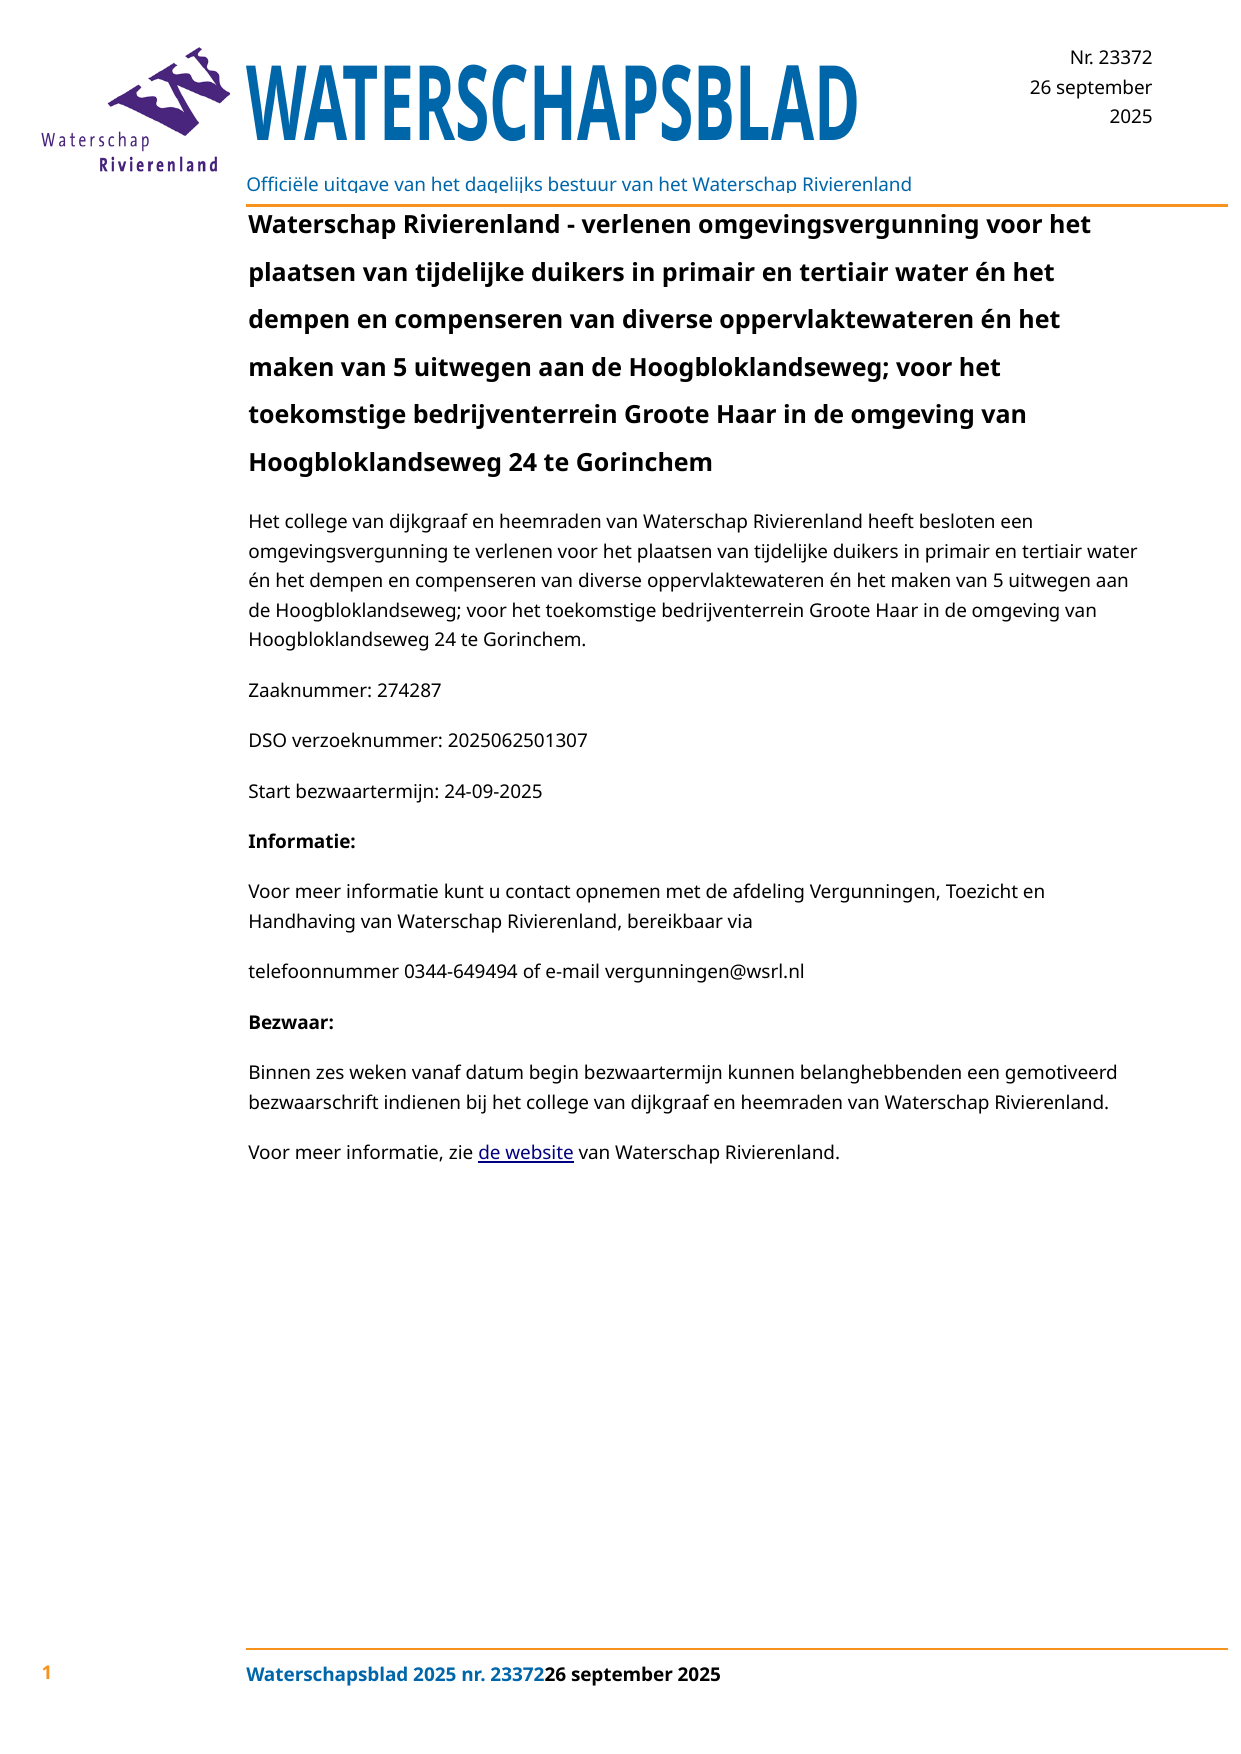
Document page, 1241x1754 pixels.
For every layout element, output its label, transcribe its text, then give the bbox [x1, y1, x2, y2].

text Bezwaar: [248, 1009, 1152, 1035]
text DSO verzoeknummer: 2025062501307 [248, 727, 1152, 753]
text Informatie: [248, 828, 1152, 854]
text Voor meer informatie kunt u contact opnemen met de afdeling Vergunningen, Toezicht en Handhaving van Waterschap Rivierenland, bereikbaar via [248, 879, 1152, 934]
picture [41, 47, 231, 172]
text Binnen zes weken vanaf datum begin bezwaartermijn kunnen belanghebbenden een gemotiveerd bezwaarschrift indienen bij het college van dijkgraaf en heemraden van Waterschap Rivierenland. [248, 1059, 1152, 1115]
text Zaaknummer: 274287 [248, 677, 1152, 703]
text Start bezwaartermijn: 24-09-2025 [248, 778, 1152, 804]
text Voor meer informatie, zie de website van Waterschap Rivierenland. [248, 1139, 1152, 1165]
text telefoonnummer 0344-649494 of e-mail vergunningen@wsrl.nl [248, 959, 1152, 984]
text Waterschap Rivierenland - verlenen omgevingsvergunning voor het plaatsen van tijdelijke duikers in primair en tertiair water én het dempen en compenseren van diverse oppervlaktewateren én het maken van 5 uitwegen aan de Hoogbloklandseweg; voor het toekomstige bedrijventerrein Groote Haar in de omgeving van Hoogbloklandseweg 24 te Gorinchem [248, 207, 1152, 479]
text Het college van dijkgraaf en heemraden van Waterschap Rivierenland heeft besloten een omgevingsvergunning te verlenen voor het plaatsen van tijdelijke duikers in primair en tertiair water én het dempen en compenseren van diverse oppervlaktewateren én het maken van 5 uitwegen aan de Hoogbloklandseweg; voor het toekomstige bedrijventerrein Groote Haar in de omgeving van Hoogbloklandseweg 24 te Gorinchem. [248, 508, 1152, 652]
